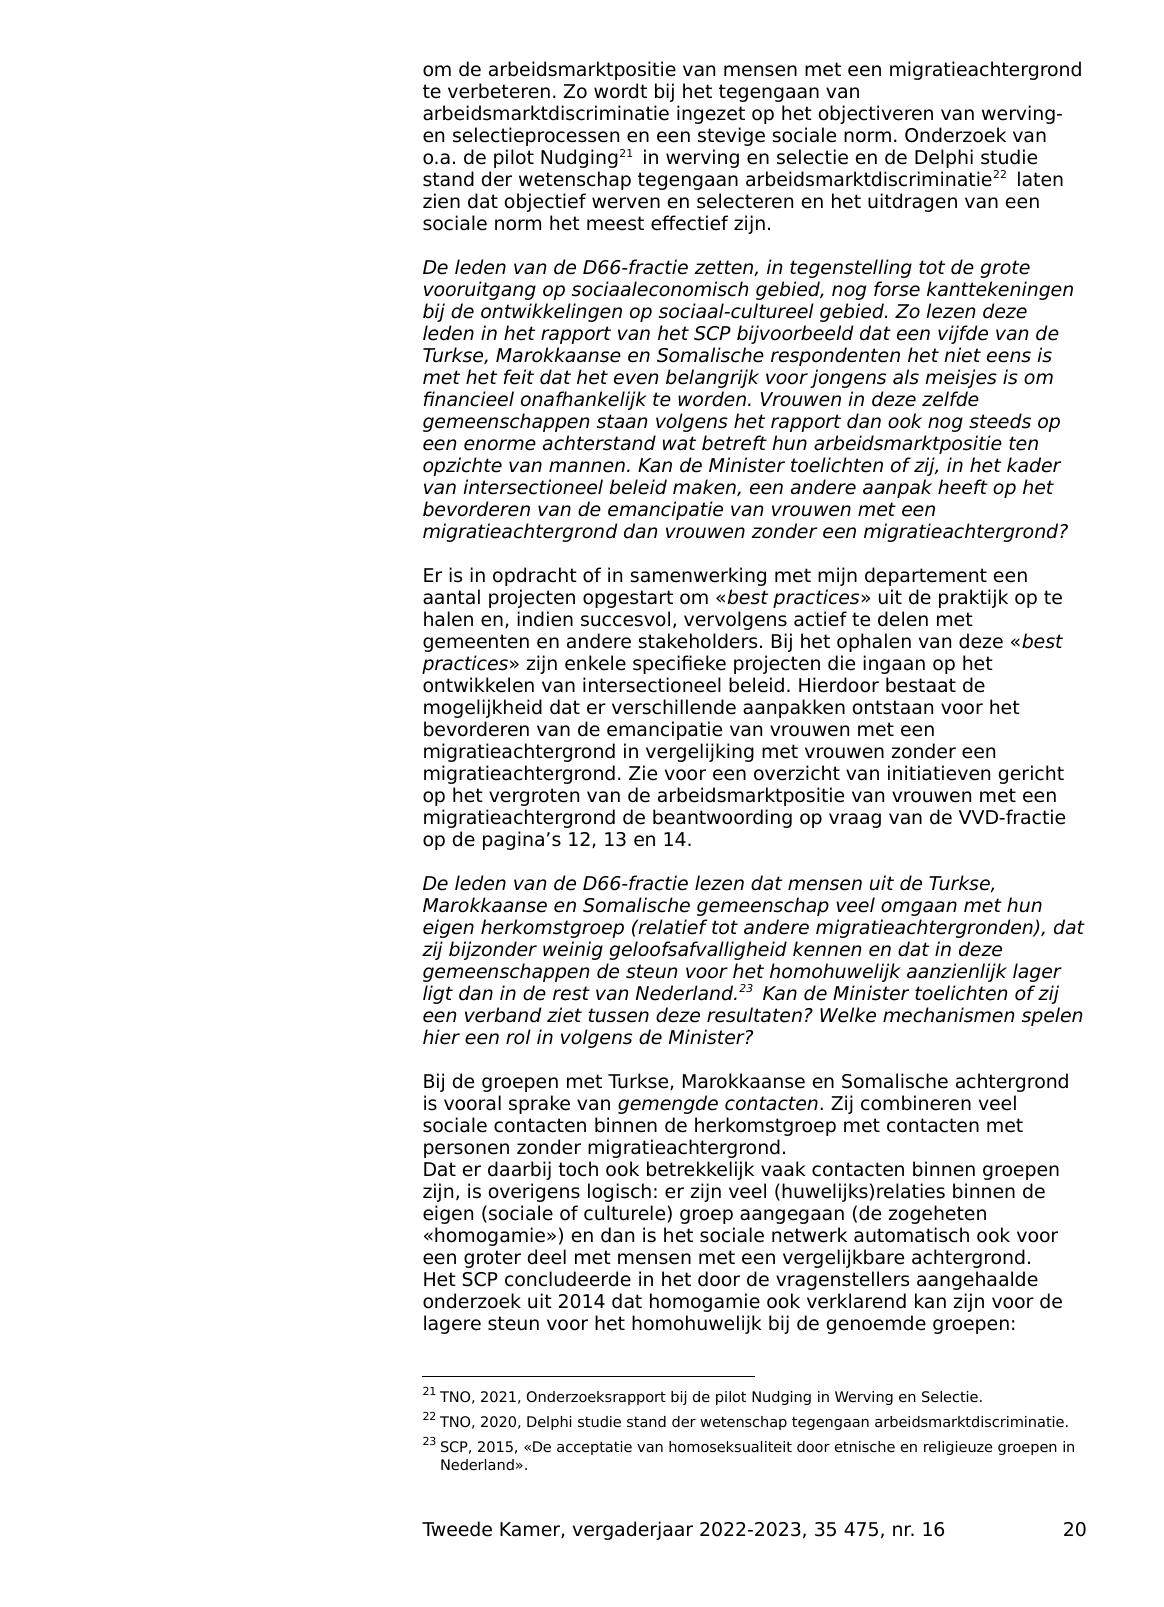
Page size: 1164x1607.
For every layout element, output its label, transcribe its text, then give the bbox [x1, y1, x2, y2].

text om de arbeidsmarktpositie van mensen met een migratieachtergrond te verbeteren. Zo wordt bij het tegengaan van arbeidsmarktdiscriminatie ingezet op het objectiveren van werving- en selectieprocessen en een stevige sociale norm. Onderzoek van o.a. de pilot Nudging in werving en selectie en de Delphi studie stand der wetenschap tegengaan arbeidsmarktdiscriminatie laten zien dat objectief werven en selecteren en het uitdragen van een sociale norm het meest effectief zijn. [422, 59, 1087, 235]
text TNO, 2020, Delphi studie stand der wetenschap tegengaan arbeidsmarktdiscriminatie. [422, 1410, 1087, 1432]
text Bij de groepen met Turkse, Marokkaanse en Somalische achtergrond is vooral sprake van gemengde contacten. Zij combineren veel sociale contacten binnen de herkomstgroep met contacten met personen zonder migratieachtergrond. [422, 1071, 1087, 1159]
text Het SCP concludeerde in het door de vragenstellers aangehaalde onderzoek uit 2014 dat homogamie ook verklarend kan zijn voor de lagere steun voor het homohuwelijk bij de genoemde groepen: [422, 1269, 1087, 1335]
text De leden van de D66-fractie zetten, in tegenstelling tot de grote vooruitgang op sociaaleconomisch gebied, nog forse kanttekeningen bij de ontwikkelingen op sociaal-cultureel gebied. Zo lezen deze leden in het rapport van het SCP bijvoorbeeld dat een vijfde van de Turkse, Marokkaanse en Somalische respondenten het niet eens is met het feit dat het even belangrijk voor jongens als meisjes is om financieel onafhankelijk te worden. Vrouwen in deze zelfde gemeenschappen staan volgens het rapport dan ook nog steeds op een enorme achterstand wat betreft hun arbeidsmarktpositie ten opzichte van mannen. Kan de Minister toelichten of zij, in het kader van intersectioneel beleid maken, een andere aanpak heeft op het bevorderen van de emancipatie van vrouwen met een migratieachtergrond dan vrouwen zonder een migratieachtergrond? [422, 257, 1087, 543]
text SCP, 2015, «De acceptatie van homoseksualiteit door etnische en religieuze groepen in Nederland». [422, 1435, 1087, 1474]
text De leden van de D66-fractie lezen dat mensen uit de Turkse, Marokkaanse en Somalische gemeenschap veel omgaan met hun eigen herkomstgroep (relatief tot andere migratieachtergronden), dat zij bijzonder weinig geloofsafvalligheid kennen en dat in deze gemeenschappen de steun voor het homohuwelijk aanzienlijk lager ligt dan in de rest van Nederland. Kan de Minister toelichten of zij een verband ziet tussen deze resultaten? Welke mechanismen spelen hier een rol in volgens de Minister? [422, 873, 1087, 1049]
text Dat er daarbij toch ook betrekkelijk vaak contacten binnen groepen zijn, is overigens logisch: er zijn veel (huwelijks)relaties binnen de eigen (sociale of culturele) groep aangegaan (de zogeheten «homogamie») en dan is het sociale netwerk automatisch ook voor een groter deel met mensen met een vergelijkbare achtergrond. [422, 1159, 1087, 1269]
text TNO, 2021, Onderzoeksrapport bij de pilot Nudging in Werving en Selectie. [422, 1385, 1087, 1407]
text Er is in opdracht of in samenwerking met mijn departement een aantal projecten opgestart om «best practices» uit de praktijk op te halen en, indien succesvol, vervolgens actief te delen met gemeenten en andere stakeholders. Bij het ophalen van deze «best practices» zijn enkele specifieke projecten die ingaan op het ontwikkelen van intersectioneel beleid. Hierdoor bestaat de mogelijkheid dat er verschillende aanpakken ontstaan voor het bevorderen van de emancipatie van vrouwen met een migratieachtergrond in vergelijking met vrouwen zonder een migratieachtergrond. Zie voor een overzicht van initiatieven gericht op het vergroten van de arbeidsmarktpositie van vrouwen met een migratieachtergrond de beantwoording op vraag van de VVD-fractie op de pagina’s 12, 13 en 14. [422, 565, 1087, 851]
